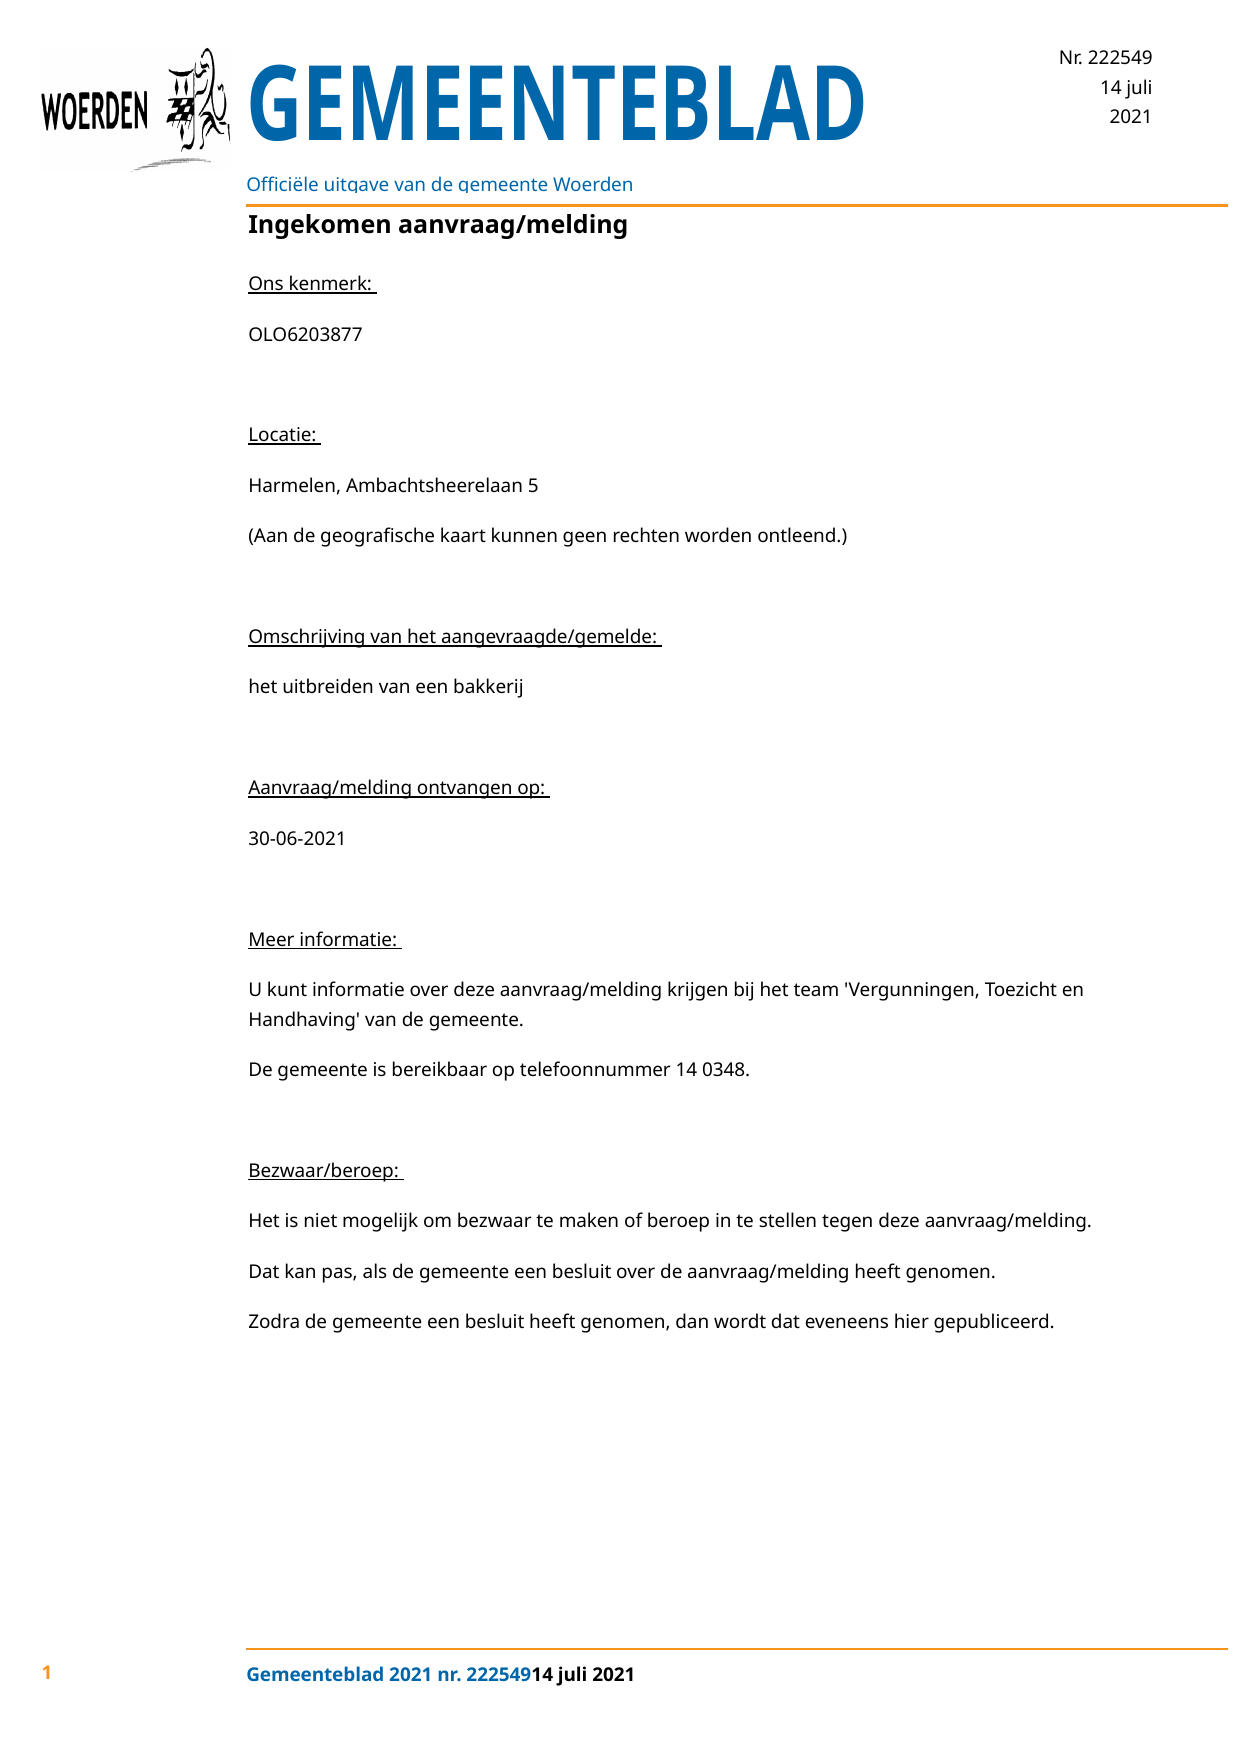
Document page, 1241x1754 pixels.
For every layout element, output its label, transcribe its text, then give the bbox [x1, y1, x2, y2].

text U kunt informatie over deze aanvraag/melding krijgen bij het team 'Vergunningen, Toezicht en Handhaving' van de gemeente. [248, 976, 1152, 1031]
text Het is niet mogelijk om bezwaar te maken of beroep in te stellen tegen deze aanvraag/melding. [248, 1207, 1152, 1233]
text het uitbreiden van een bakkerij [248, 674, 1152, 699]
text Omschrijving van het aangevraagde/gemelde: [248, 623, 1152, 649]
text Meer informatie: [248, 926, 1152, 951]
text Bezwaar/beroep: [248, 1157, 1152, 1183]
text OLO6203877 [248, 321, 1152, 346]
text (Aan de geografische kaart kunnen geen rechten worden ontleend.) [248, 522, 1152, 548]
text Harmelen, Ambachtsheerelaan 5 [248, 472, 1152, 498]
text Ons kenmerk: [248, 270, 1152, 296]
text Ingekomen aanvraag/melding [248, 207, 1152, 241]
text Aanvraag/melding ontvangen op: [248, 774, 1152, 800]
text Zodra de gemeente een besluit heeft genomen, dan wordt dat eveneens hier gepubliceerd. [248, 1308, 1152, 1334]
text 30-06-2021 [248, 825, 1152, 851]
text De gemeente is bereikbaar op telefoonnummer 14 0348. [248, 1056, 1152, 1082]
picture [41, 47, 231, 172]
text Dat kan pas, als de gemeente een besluit over de aanvraag/melding heeft genomen. [248, 1258, 1152, 1283]
text Locatie: [248, 422, 1152, 447]
